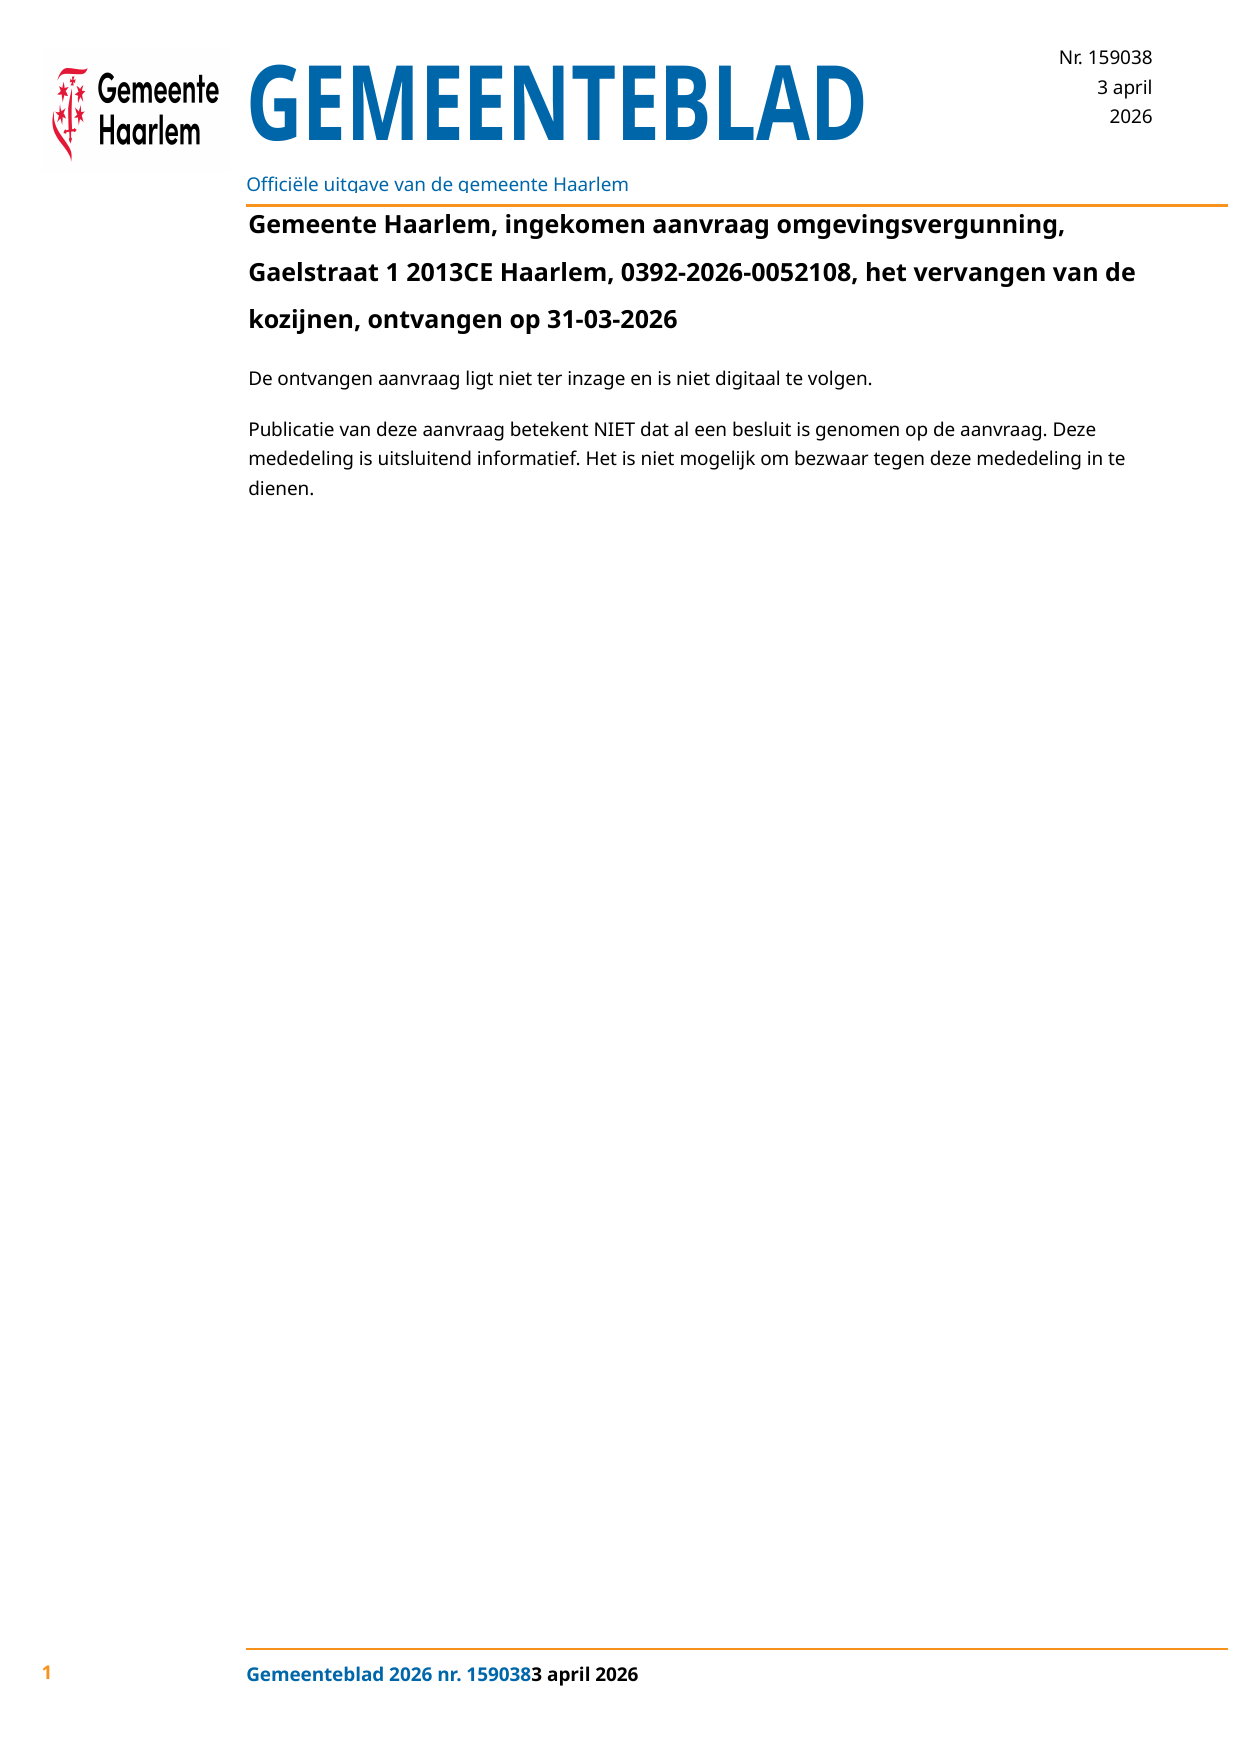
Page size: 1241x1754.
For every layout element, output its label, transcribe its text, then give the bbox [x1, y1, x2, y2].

text Gemeente Haarlem, ingekomen aanvraag omgevingsvergunning, Gaelstraat 1 2013CE Haarlem, 0392-2026-0052108, het vervangen van de kozijnen, ontvangen op 31-03-2026 [248, 207, 1152, 336]
picture [41, 47, 231, 172]
text De ontvangen aanvraag ligt niet ter inzage en is niet digitaal te volgen. [248, 366, 1152, 391]
text Publicatie van deze aanvraag betekent NIET dat al een besluit is genomen op de aanvraag. Deze mededeling is uitsluitend informatief. Het is niet mogelijk om bezwaar tegen deze mededeling in te dienen. [248, 416, 1152, 501]
